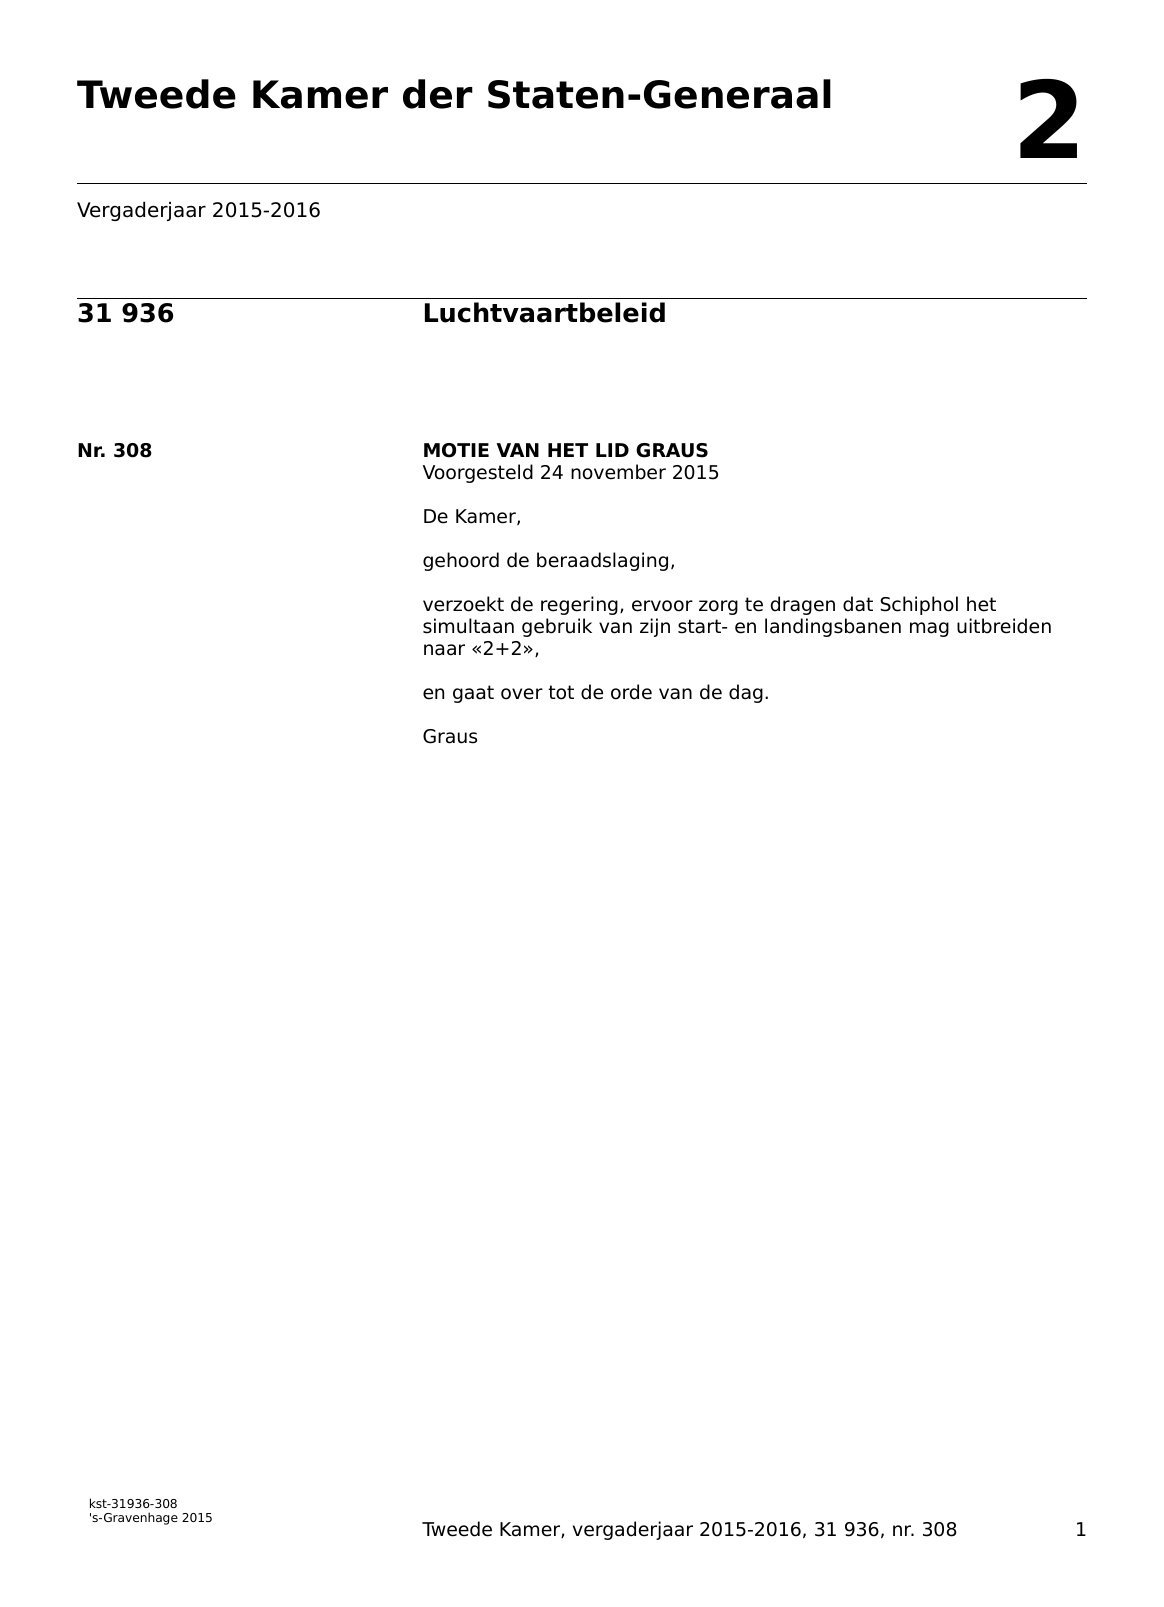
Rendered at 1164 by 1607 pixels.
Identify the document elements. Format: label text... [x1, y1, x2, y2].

text gehoord de beraadslaging, [422, 550, 1087, 572]
subtitle Nr. 308 MOTIE VAN HET LID GRAUS [77, 440, 1087, 462]
text verzoekt de regering, ervoor zorg te dragen dat Schiphol het simultaan gebruik van zijn start- en landingsbanen mag uitbreiden naar «2+2», [422, 594, 1087, 660]
text Graus [422, 726, 1087, 748]
text kst-31936-308 [88, 1497, 323, 1511]
text 's-Gravenhage 2015 [88, 1511, 323, 1525]
text Voorgesteld 24 november 2015 [422, 462, 1087, 484]
table_header Tweede Kamer der Staten-Generaal [77, 59, 886, 183]
text en gaat over tot de orde van de dag. [422, 682, 1087, 704]
text De Kamer, [422, 506, 1087, 528]
table_cell Vergaderjaar 2015-2016 [77, 184, 1087, 298]
subtitle 31 936 Luchtvaartbeleid [77, 299, 1087, 329]
table_header 2 [886, 59, 1087, 183]
